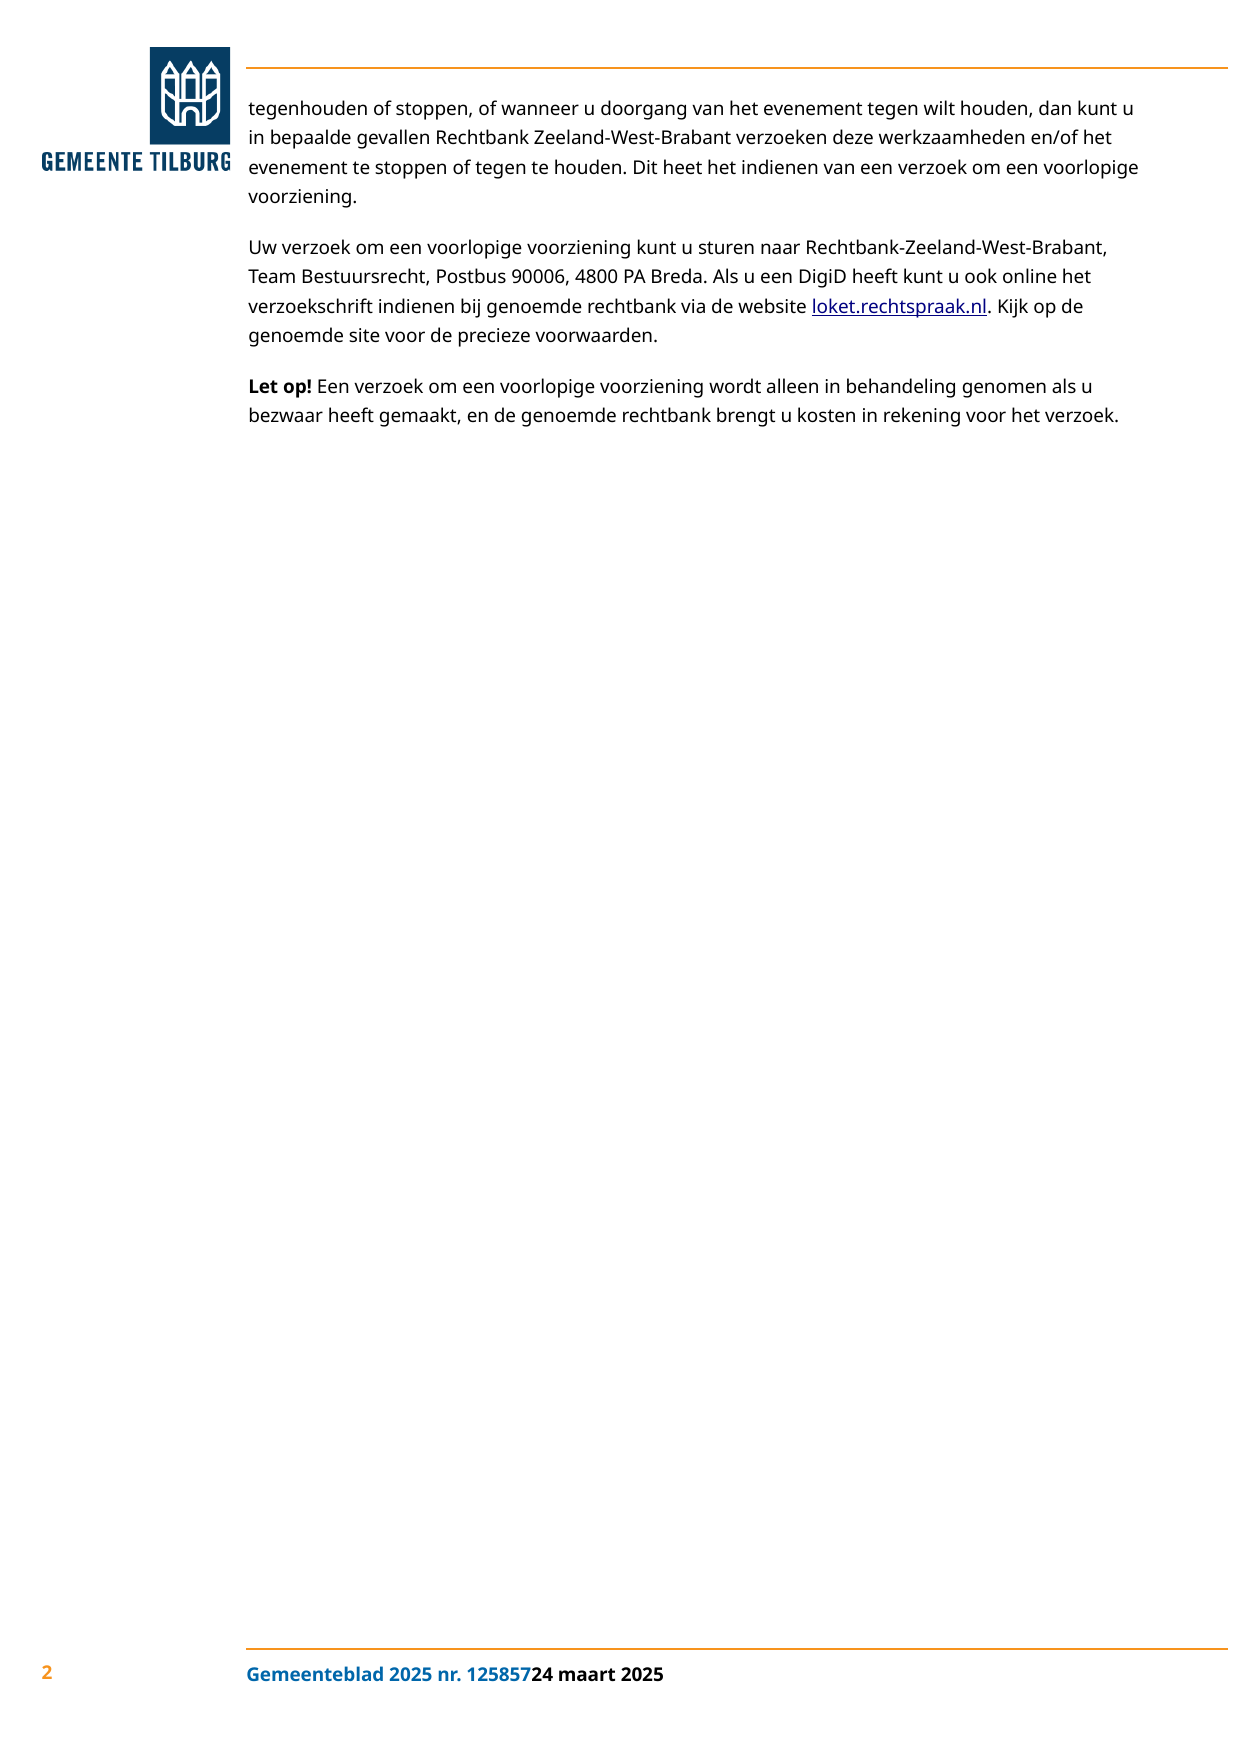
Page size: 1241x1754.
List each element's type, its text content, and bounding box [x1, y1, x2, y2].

text Uw verzoek om een voorlopige voorziening kunt u sturen naar Rechtbank-Zeeland-West-Brabant, Team Bestuursrecht, Postbus 90006, 4800 PA Breda. Als u een DigiD heeft kunt u ook online het verzoekschrift indienen bij genoemde rechtbank via de website loket.rechtspraak.nl. Kijk op de genoemde site voor de precieze voorwaarden. [248, 234, 1152, 348]
text Let op! Een verzoek om een voorlopige voorziening wordt alleen in behandeling genomen als u bezwaar heeft gemaakt, en de genoemde rechtbank brengt u kosten in rekening voor het verzoek. [248, 373, 1152, 428]
text tegenhouden of stoppen, of wanneer u doorgang van het evenement tegen wilt houden, dan kunt u in bepaalde gevallen Rechtbank Zeeland-West-Brabant verzoeken deze werkzaamheden en/of het evenement te stoppen of tegen te houden. Dit heet het indienen van een verzoek om een voorlopige voorziening. [248, 95, 1152, 209]
picture [41, 47, 231, 172]
